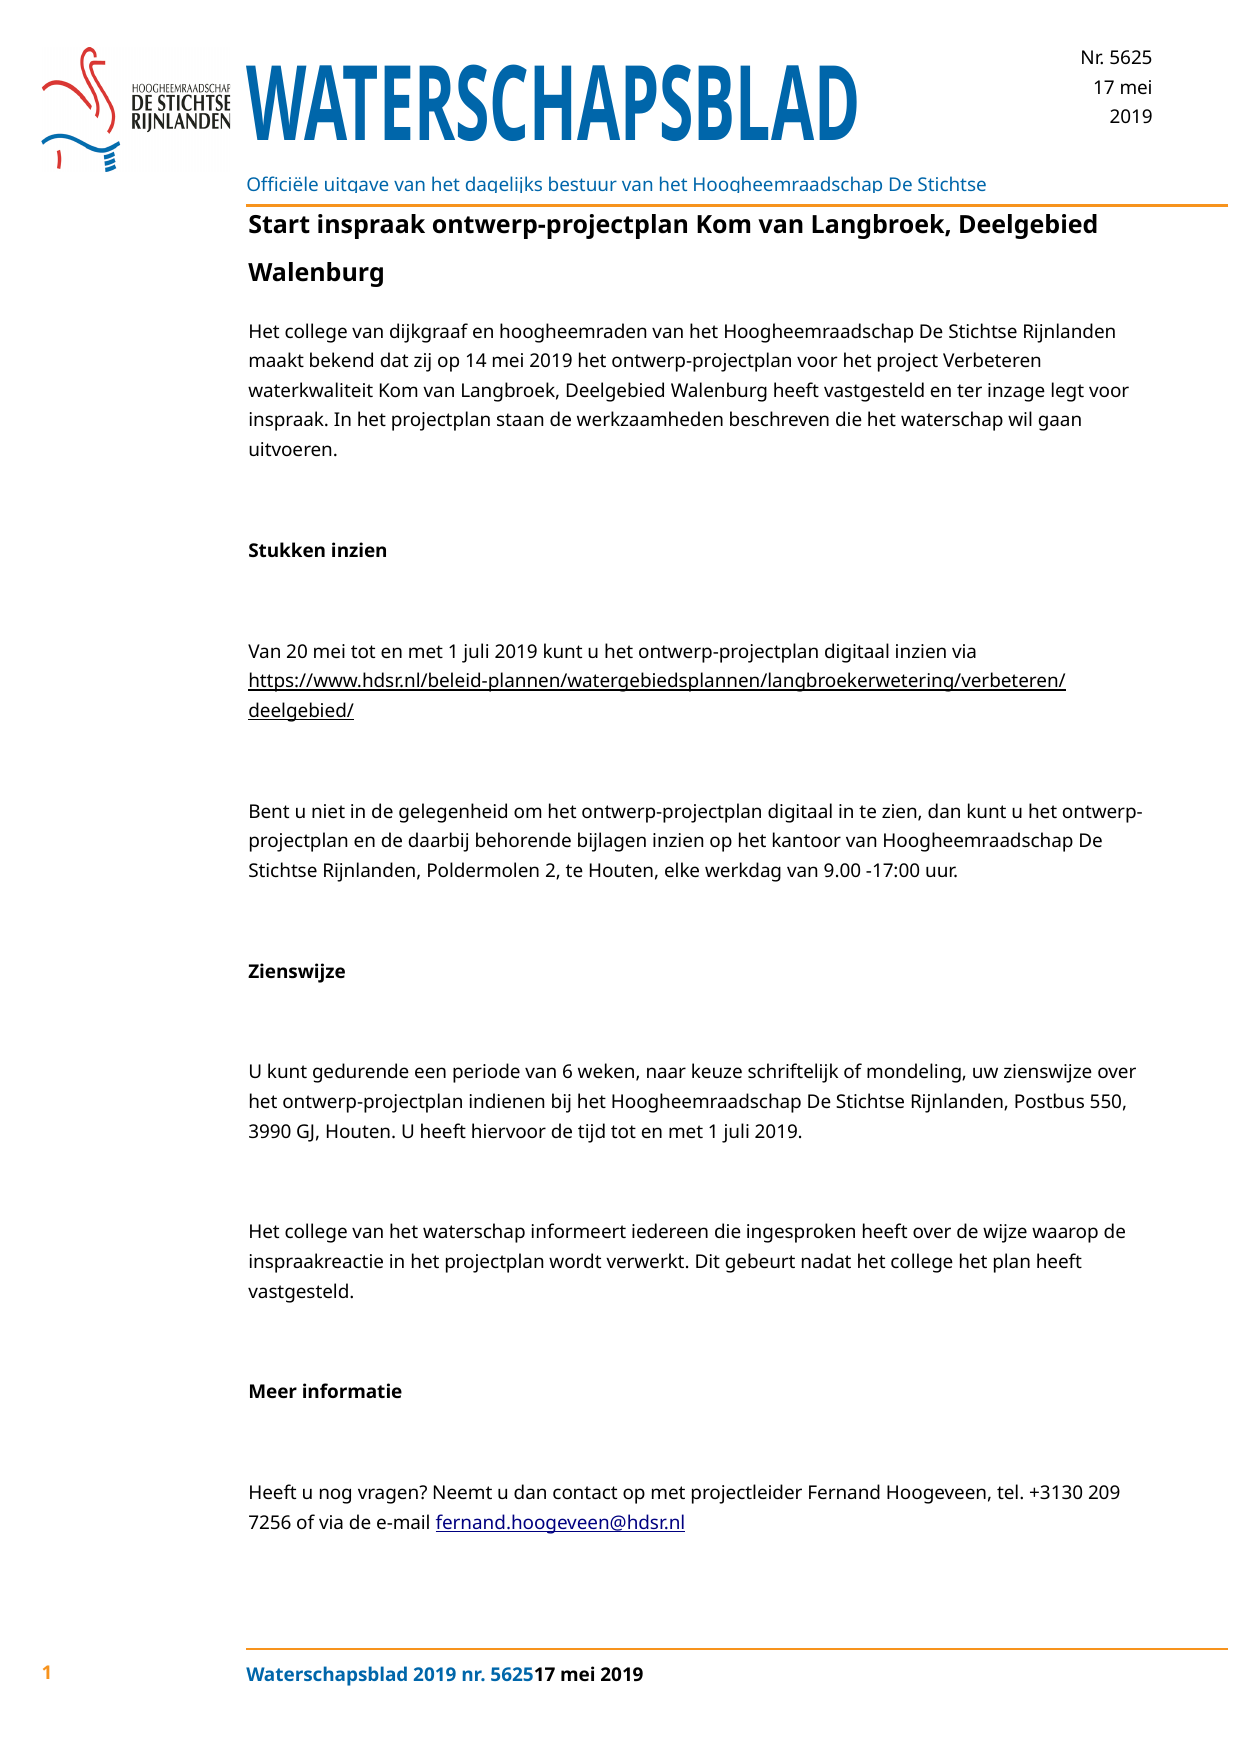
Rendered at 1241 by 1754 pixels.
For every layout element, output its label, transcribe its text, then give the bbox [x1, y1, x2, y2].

text Start inspraak ontwerp-projectplan Kom van Langbroek, Deelgebied Walenburg [248, 207, 1152, 288]
text Het college van dijkgraaf en hoogheemraden van het Hoogheemraadschap De Stichtse Rijnlanden maakt bekend dat zij op 14 mei 2019 het ontwerp-projectplan voor het project Verbeteren waterkwaliteit Kom van Langbroek, Deelgebied Walenburg heeft vastgesteld en ter inzage legt voor inspraak. In het projectplan staan de werkzaamheden beschreven die het waterschap wil gaan uitvoeren. [248, 318, 1152, 462]
text Meer informatie [248, 1379, 1152, 1404]
text Stukken inzien [248, 537, 1152, 563]
text Zienswijze [248, 958, 1152, 984]
text U kunt gedurende een periode van 6 weken, naar keuze schriftelijk of mondeling, uw zienswijze over het ontwerp-projectplan indienen bij het Hoogheemraadschap De Stichtse Rijnlanden, Postbus 550, 3990 GJ, Houten. U heeft hiervoor de tijd tot en met 1 juli 2019. [248, 1059, 1152, 1144]
text Het college van het waterschap informeert iedereen die ingesproken heeft over de wijze waarop de inspraakreactie in het projectplan wordt verwerkt. Dit gebeurt nadat het college het plan heeft vastgesteld. [248, 1219, 1152, 1304]
text Van 20 mei tot en met 1 juli 2019 kunt u het ontwerp-projectplan digitaal inzien via https://www.hdsr.nl/beleid-plannen/watergebiedsplannen/langbroekerwetering/verbeteren/deelgebied/ [248, 638, 1152, 723]
text Bent u niet in de gelegenheid om het ontwerp-projectplan digitaal in te zien, dan kunt u het ontwerp-projectplan en de daarbij behorende bijlagen inzien op het kantoor van Hoogheemraadschap De Stichtse Rijnlanden, Poldermolen 2, te Houten, elke werkdag van 9.00 -17:00 uur. [248, 798, 1152, 883]
text Heeft u nog vragen? Neemt u dan contact op met projectleider Fernand Hoogeveen, tel. +3130 209 7256 of via de e-mail fernand.hoogeveen@hdsr.nl [248, 1479, 1152, 1535]
picture [41, 47, 231, 172]
